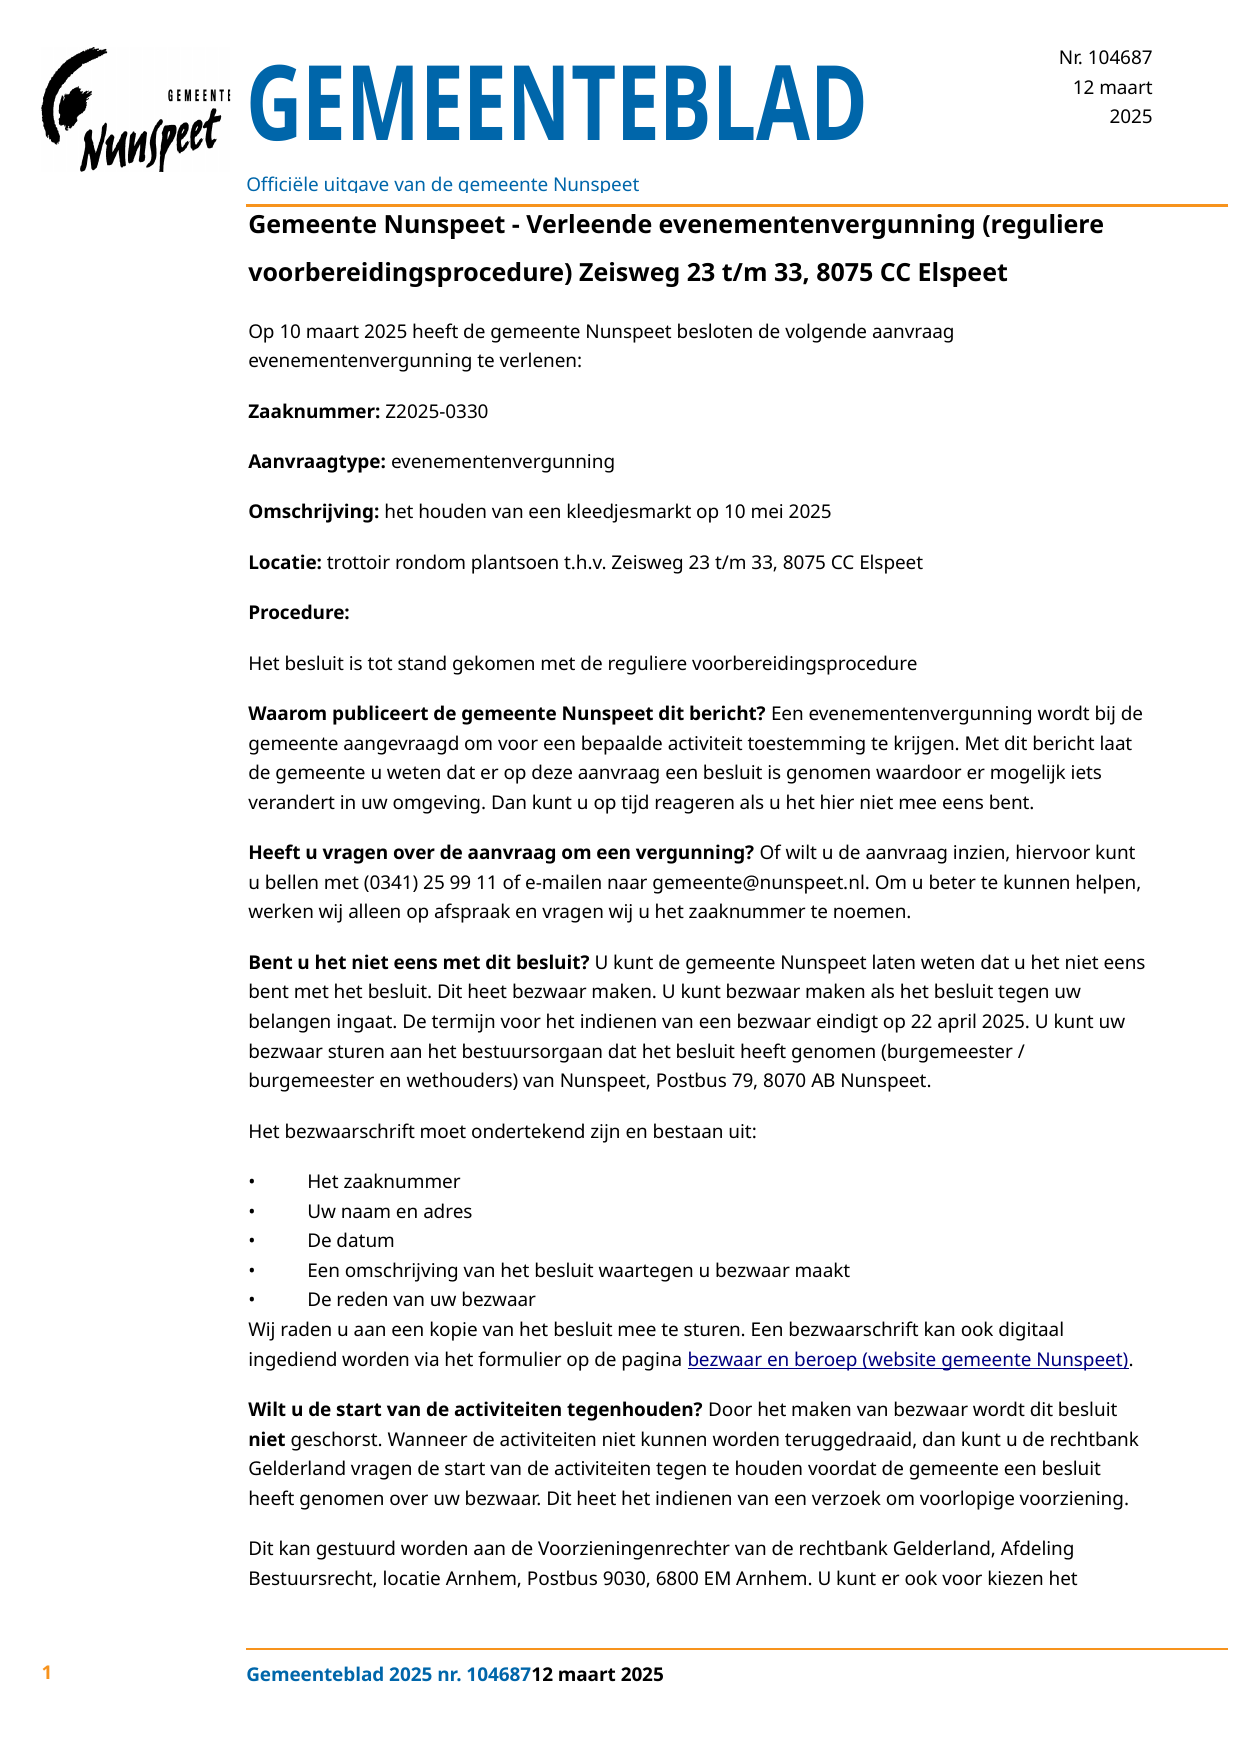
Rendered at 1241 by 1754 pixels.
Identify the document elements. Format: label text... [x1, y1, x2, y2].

text Het besluit is tot stand gekomen met de reguliere voorbereidingsprocedure [248, 650, 1152, 676]
text Aanvraagtype: evenementenvergunning [248, 448, 1152, 474]
text Bent u het niet eens met dit besluit? U kunt de gemeente Nunspeet laten weten dat u het niet eens bent met het besluit. Dit heet bezwaar maken. U kunt bezwaar maken als het besluit tegen uw belangen ingaat. De termijn voor het indienen van een bezwaar eindigt op 22 april 2025. U kunt uw bezwaar sturen aan het bestuursorgaan dat het besluit heeft genomen (burgemeester / burgemeester en wethouders) van Nunspeet, Postbus 79, 8070 AB Nunspeet. [248, 949, 1152, 1093]
text Waarom publiceert de gemeente Nunspeet dit bericht? Een evenementenvergunning wordt bij de gemeente aangevraagd om voor een bepaalde activiteit toestemming te krijgen. Met dit bericht laat de gemeente u weten dat er op deze aanvraag een besluit is genomen waardoor er mogelijk iets verandert in uw omgeving. Dan kunt u op tijd reageren als u het hier niet mee eens bent. [248, 700, 1152, 815]
text Heeft u vragen over de aanvraag om een vergunning? Of wilt u de aanvraag inzien, hiervoor kunt u bellen met (0341) 25 99 11 of e-mailen naar gemeente@nunspeet.nl. Om u beter te kunnen helpen, werken wij alleen op afspraak en vragen wij u het zaaknummer te noemen. [248, 839, 1152, 924]
text Gemeente Nunspeet - Verleende evenementenvergunning (reguliere voorbereidingsprocedure) Zeisweg 23 t/m 33, 8075 CC Elspeet [248, 207, 1152, 288]
text Locatie: trottoir rondom plantsoen t.h.v. Zeisweg 23 t/m 33, 8075 CC Elspeet [248, 549, 1152, 575]
picture [41, 47, 231, 172]
text Zaaknummer: Z2025-0330 [248, 398, 1152, 424]
text Wilt u de start van de activiteiten tegenhouden? Door het maken van bezwaar wordt dit besluit niet geschorst. Wanneer de activiteiten niet kunnen worden teruggedraaid, dan kunt u de rechtbank Gelderland vragen de start van de activiteiten tegen te houden voordat de gemeente een besluit heeft genomen over uw bezwaar. Dit heet het indienen van een verzoek om voorlopige voorziening. [248, 1396, 1152, 1511]
list De reden van uw bezwaar [248, 1287, 1152, 1312]
text Op 10 maart 2025 heeft de gemeente Nunspeet besloten de volgende aanvraag evenementenvergunning te verlenen: [248, 318, 1152, 373]
list De datum [248, 1227, 1152, 1253]
list Uw naam en adres [248, 1198, 1152, 1224]
text Dit kan gestuurd worden aan de Voorzieningenrechter van de rechtbank Gelderland, Afdeling Bestuursrecht, locatie Arnhem, Postbus 9030, 6800 EM Arnhem. U kunt er ook voor kiezen het [248, 1535, 1152, 1591]
text Wij raden u aan een kopie van het besluit mee te sturen. Een bezwaarschrift kan ook digitaal ingediend worden via het formulier op de pagina bezwaar en beroep (website gemeente Nunspeet). [248, 1316, 1152, 1372]
list Het zaaknummer [248, 1168, 1152, 1194]
list Een omschrijving van het besluit waartegen u bezwaar maakt [248, 1257, 1152, 1283]
text Het bezwaarschrift moet ondertekend zijn en bestaan uit: [248, 1118, 1152, 1144]
text Omschrijving: het houden van een kleedjesmarkt op 10 mei 2025 [248, 499, 1152, 524]
text Procedure: [248, 599, 1152, 625]
